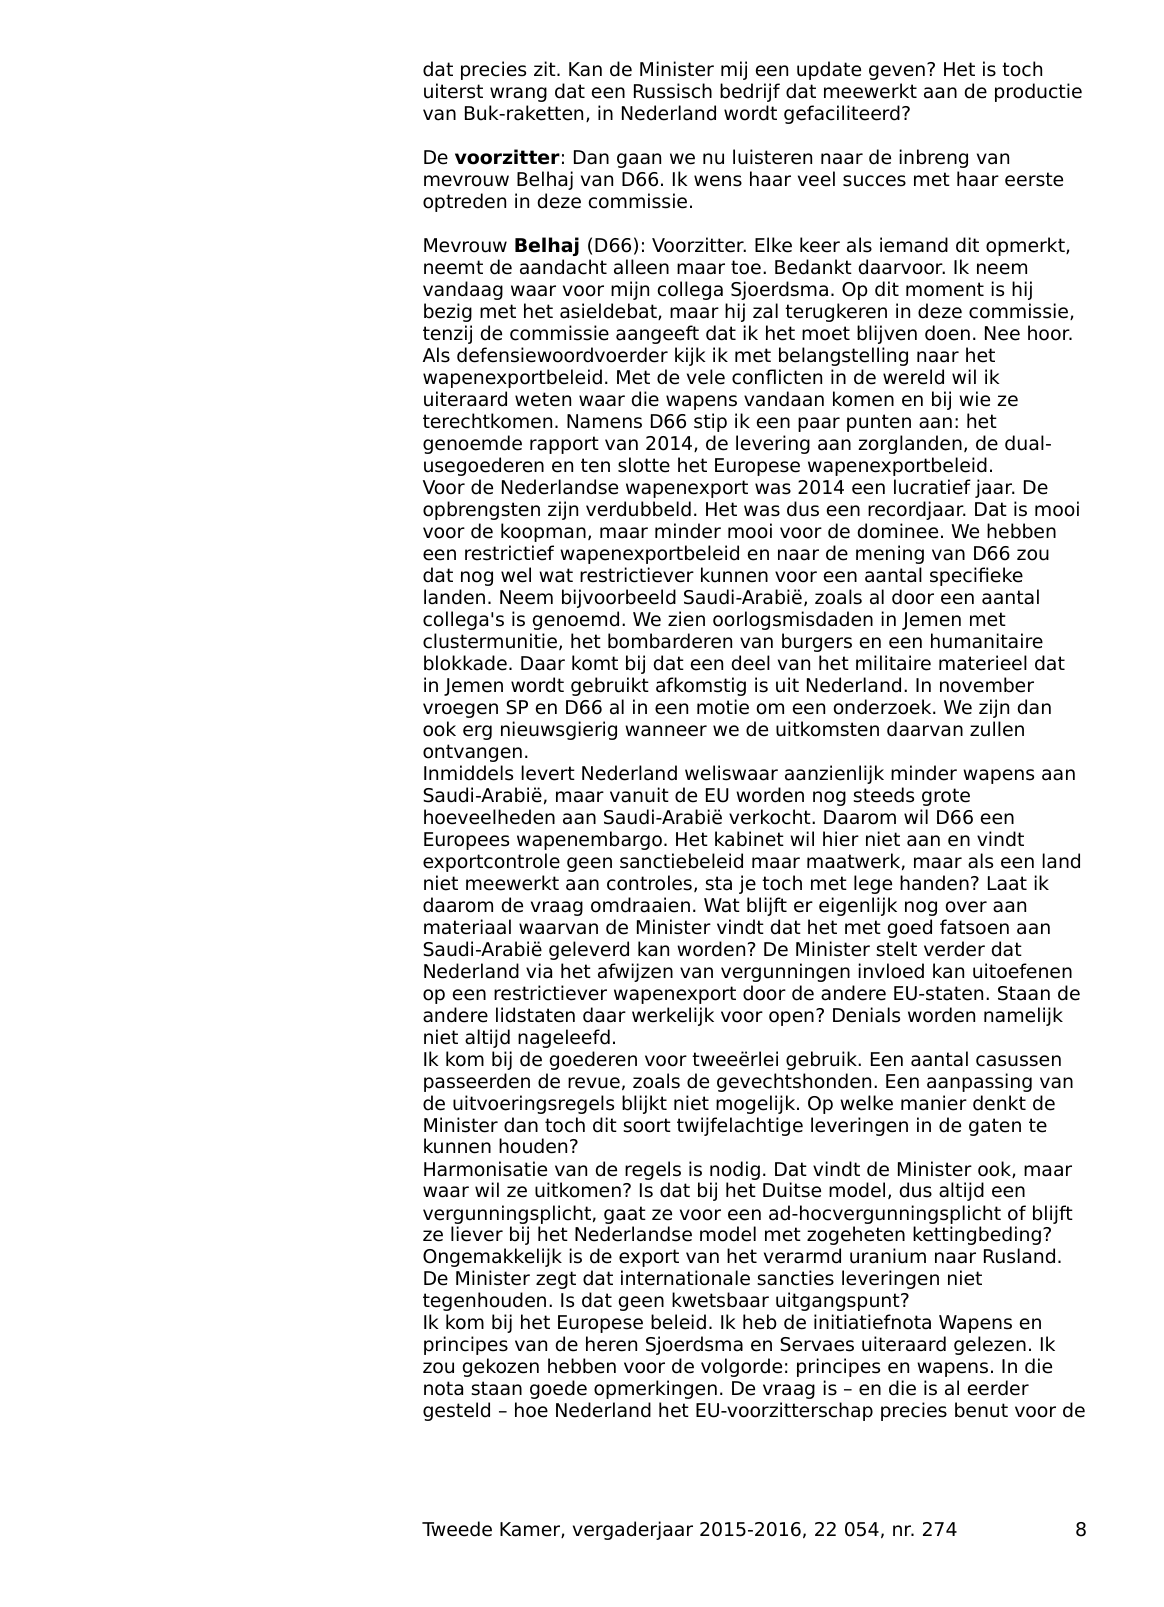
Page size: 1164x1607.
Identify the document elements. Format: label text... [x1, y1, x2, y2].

text Mevrouw Belhaj (D66): Voorzitter. Elke keer als iemand dit opmerkt, neemt de aandacht alleen maar toe. Bedankt daarvoor. Ik neem vandaag waar voor mijn collega Sjoerdsma. Op dit moment is hij bezig met het asieldebat, maar hij zal terugkeren in deze commissie, tenzij de commissie aangeeft dat ik het moet blijven doen. Nee hoor. [422, 235, 1087, 345]
text De voorzitter: Dan gaan we nu luisteren naar de inbreng van mevrouw Belhaj van D66. Ik wens haar veel succes met haar eerste optreden in deze commissie. [422, 147, 1087, 213]
text Inmiddels levert Nederland weliswaar aanzienlijk minder wapens aan Saudi-Arabië, maar vanuit de EU worden nog steeds grote hoeveelheden aan Saudi-Arabië verkocht. Daarom wil D66 een Europees wapenembargo. Het kabinet wil hier niet aan en vindt exportcontrole geen sanctiebeleid maar maatwerk, maar als een land niet meewerkt aan controles, sta je toch met lege handen? Laat ik daarom de vraag omdraaien. Wat blijft er eigenlijk nog over aan materiaal waarvan de Minister vindt dat het met goed fatsoen aan Saudi-Arabië geleverd kan worden? De Minister stelt verder dat Nederland via het afwijzen van vergunningen invloed kan uitoefenen op een restrictiever wapenexport door de andere EU-staten. Staan de andere lidstaten daar werkelijk voor open? Denials worden namelijk niet altijd nageleefd. [422, 763, 1087, 1048]
text Als defensiewoordvoerder kijk ik met belangstelling naar het wapenexportbeleid. Met de vele conflicten in de wereld wil ik uiteraard weten waar die wapens vandaan komen en bij wie ze terechtkomen. Namens D66 stip ik een paar punten aan: het genoemde rapport van 2014, de levering aan zorglanden, de dual-usegoederen en ten slotte het Europese wapenexportbeleid. [422, 345, 1087, 477]
text Voor de Nederlandse wapenexport was 2014 een lucratief jaar. De opbrengsten zijn verdubbeld. Het was dus een recordjaar. Dat is mooi voor de koopman, maar minder mooi voor de dominee. We hebben een restrictief wapenexportbeleid en naar de mening van D66 zou dat nog wel wat restrictiever kunnen voor een aantal specifieke landen. Neem bijvoorbeeld Saudi-Arabië, zoals al door een aantal collega's is genoemd. We zien oorlogsmisdaden in Jemen met clustermunitie, het bombarderen van burgers en een humanitaire blokkade. Daar komt bij dat een deel van het militaire materieel dat in Jemen wordt gebruikt afkomstig is uit Nederland. In november vroegen SP en D66 al in een motie om een onderzoek. We zijn dan ook erg nieuwsgierig wanneer we de uitkomsten daarvan zullen ontvangen. [422, 477, 1087, 763]
text Harmonisatie van de regels is nodig. Dat vindt de Minister ook, maar waar wil ze uitkomen? Is dat bij het Duitse model, dus altijd een vergunningsplicht, gaat ze voor een ad-hocvergunningsplicht of blijft ze liever bij het Nederlandse model met zogeheten kettingbeding? [422, 1158, 1087, 1246]
text Ik kom bij de goederen voor tweeërlei gebruik. Een aantal casussen passeerden de revue, zoals de gevechtshonden. Een aanpassing van de uitvoeringsregels blijkt niet mogelijk. Op welke manier denkt de Minister dan toch dit soort twijfelachtige leveringen in de gaten te kunnen houden? [422, 1048, 1087, 1158]
text dat precies zit. Kan de Minister mij een update geven? Het is toch uiterst wrang dat een Russisch bedrijf dat meewerkt aan de productie van Buk-raketten, in Nederland wordt gefaciliteerd? [422, 59, 1087, 125]
text Ongemakkelijk is de export van het verarmd uranium naar Rusland. De Minister zegt dat internationale sancties leveringen niet tegenhouden. Is dat geen kwetsbaar uitgangspunt? [422, 1246, 1087, 1312]
text Ik kom bij het Europese beleid. Ik heb de initiatiefnota Wapens en principes van de heren Sjoerdsma en Servaes uiteraard gelezen. Ik zou gekozen hebben voor de volgorde: principes en wapens. In die nota staan goede opmerkingen. De vraag is – en die is al eerder gesteld – hoe Nederland het EU-voorzitterschap precies benut voor de [422, 1312, 1087, 1422]
